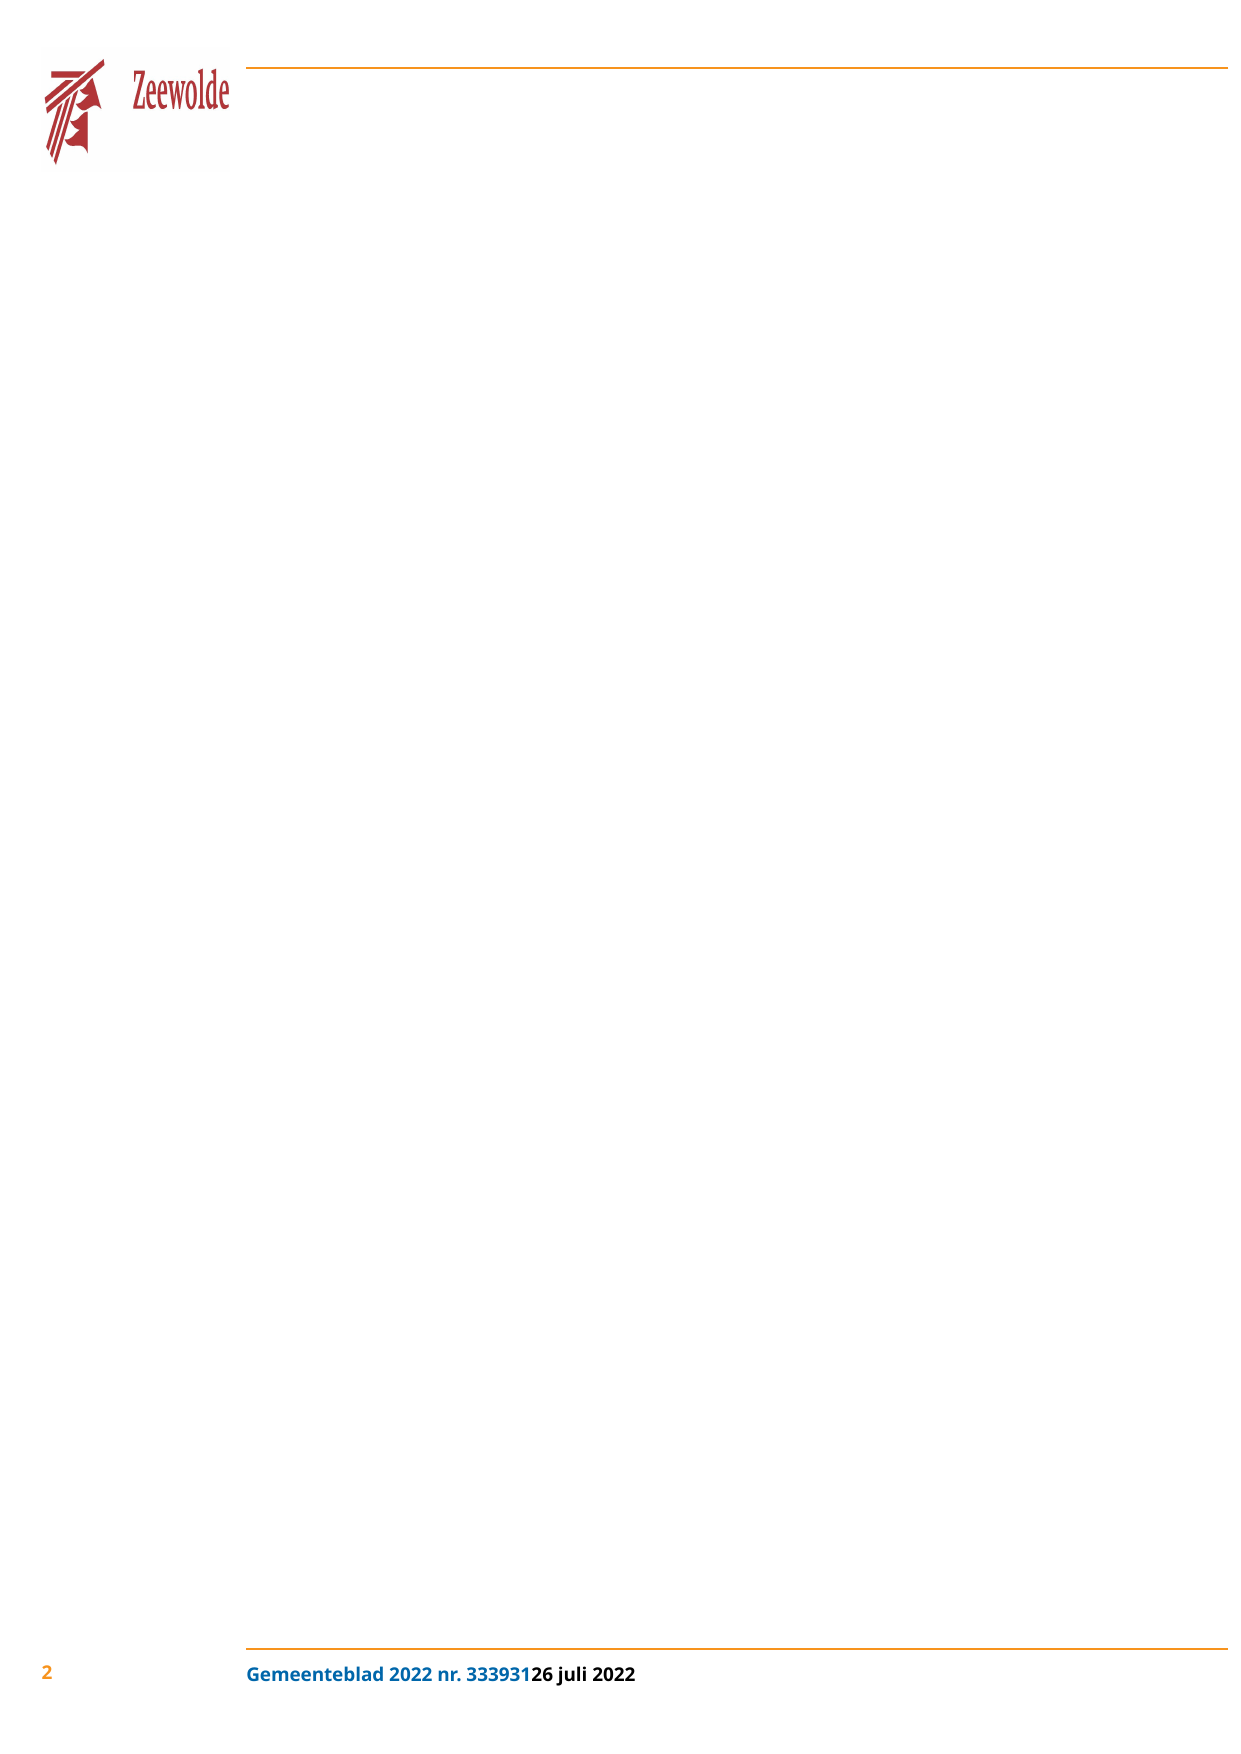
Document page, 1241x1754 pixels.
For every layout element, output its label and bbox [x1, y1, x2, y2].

picture [41, 47, 231, 172]
